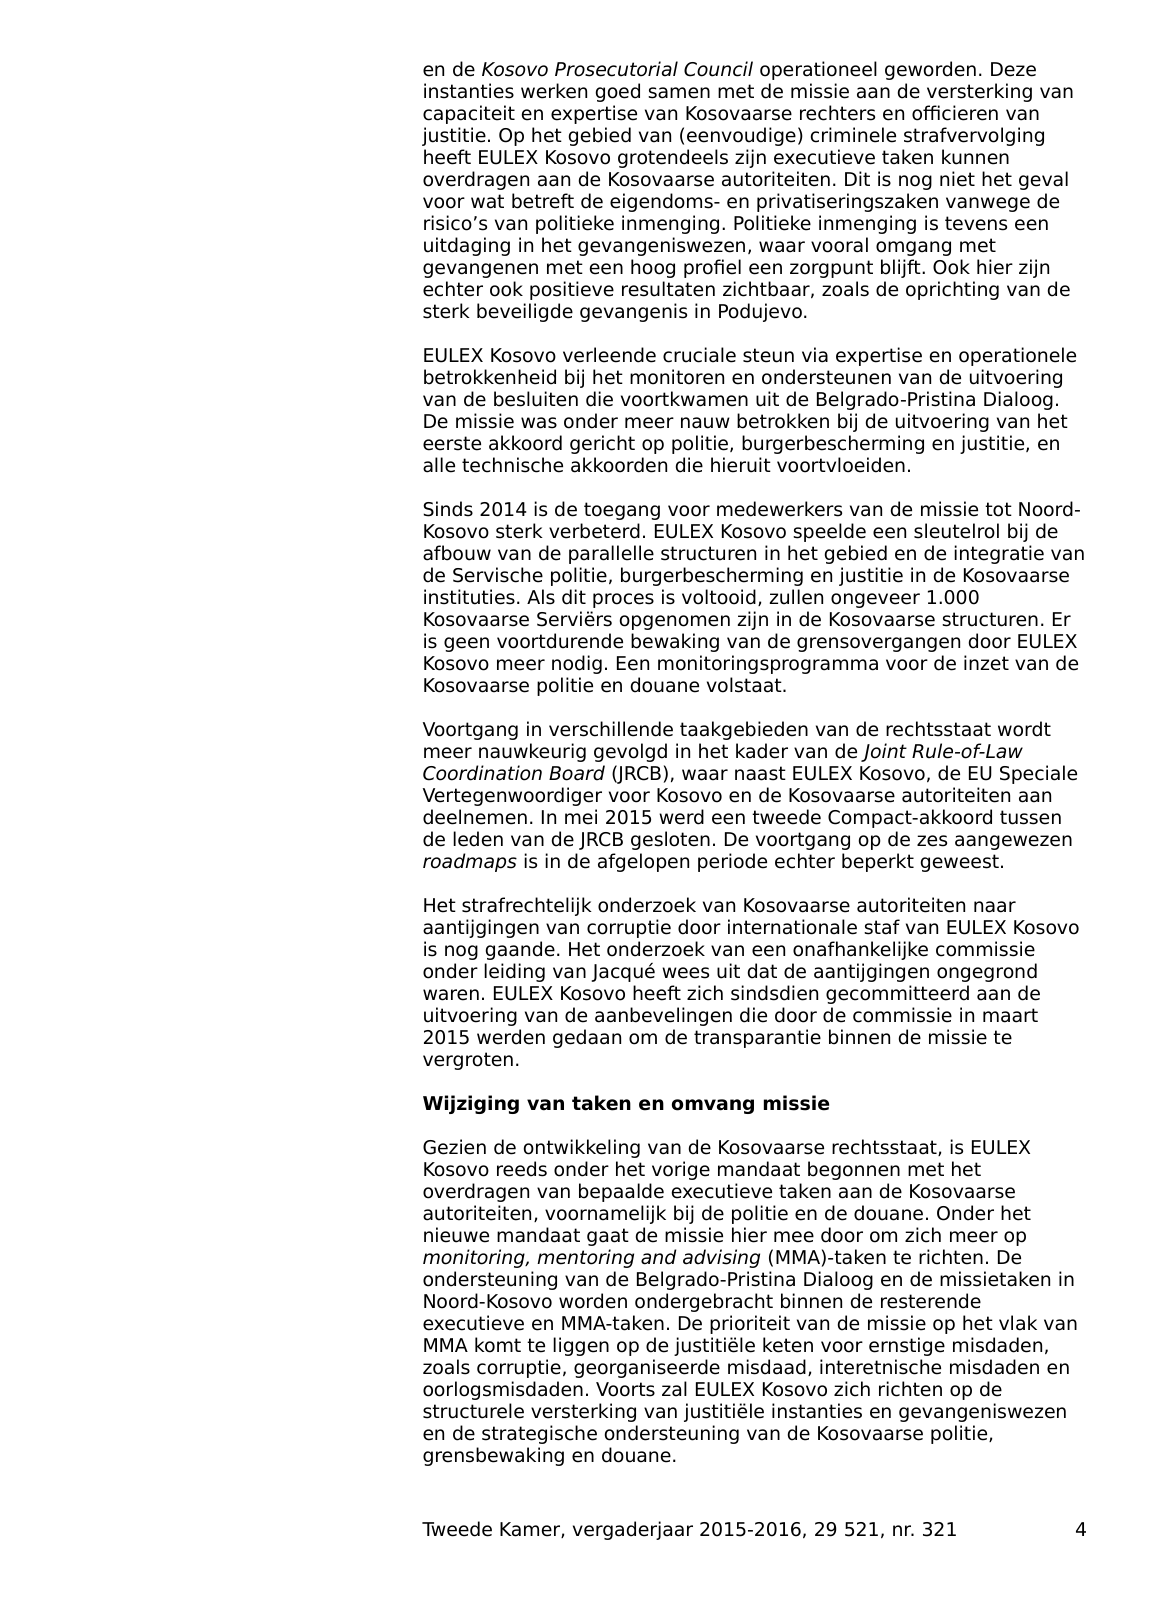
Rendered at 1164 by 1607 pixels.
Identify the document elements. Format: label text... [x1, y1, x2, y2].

subtitle Wijziging van taken en omvang missie [422, 1093, 1087, 1115]
text en de Kosovo Prosecutorial Council operationeel geworden. Deze instanties werken goed samen met de missie aan de versterking van capaciteit en expertise van Kosovaarse rechters en officieren van justitie. Op het gebied van (eenvoudige) criminele strafvervolging heeft EULEX Kosovo grotendeels zijn executieve taken kunnen overdragen aan de Kosovaarse autoriteiten. Dit is nog niet het geval voor wat betreft de eigendoms- en privatiseringszaken vanwege de risico’s van politieke inmenging. Politieke inmenging is tevens een uitdaging in het gevangeniswezen, waar vooral omgang met gevangenen met een hoog profiel een zorgpunt blijft. Ook hier zijn echter ook positieve resultaten zichtbaar, zoals de oprichting van de sterk beveiligde gevangenis in Podujevo. [422, 59, 1087, 323]
text EULEX Kosovo verleende cruciale steun via expertise en operationele betrokkenheid bij het monitoren en ondersteunen van de uitvoering van de besluiten die voortkwamen uit de Belgrado-Pristina Dialoog. De missie was onder meer nauw betrokken bij de uitvoering van het eerste akkoord gericht op politie, burgerbescherming en justitie, en alle technische akkoorden die hieruit voortvloeiden. [422, 345, 1087, 477]
text Gezien de ontwikkeling van de Kosovaarse rechtsstaat, is EULEX Kosovo reeds onder het vorige mandaat begonnen met het overdragen van bepaalde executieve taken aan de Kosovaarse autoriteiten, voornamelijk bij de politie en de douane. Onder het nieuwe mandaat gaat de missie hier mee door om zich meer op monitoring, mentoring and advising (MMA)-taken te richten. De ondersteuning van de Belgrado-Pristina Dialoog en de missietaken in Noord-Kosovo worden ondergebracht binnen de resterende executieve en MMA-taken. De prioriteit van de missie op het vlak van MMA komt te liggen op de justitiële keten voor ernstige misdaden, zoals corruptie, georganiseerde misdaad, interetnische misdaden en oorlogsmisdaden. Voorts zal EULEX Kosovo zich richten op de structurele versterking van justitiële instanties en gevangeniswezen en de strategische ondersteuning van de Kosovaarse politie, grensbewaking en douane. [422, 1137, 1087, 1467]
text Voortgang in verschillende taakgebieden van de rechtsstaat wordt meer nauwkeurig gevolgd in het kader van de Joint Rule-of-Law Coordination Board (JRCB), waar naast EULEX Kosovo, de EU Speciale Vertegenwoordiger voor Kosovo en de Kosovaarse autoriteiten aan deelnemen. In mei 2015 werd een tweede Compact-akkoord tussen de leden van de JRCB gesloten. De voortgang op de zes aangewezen roadmaps is in de afgelopen periode echter beperkt geweest. [422, 719, 1087, 873]
text Het strafrechtelijk onderzoek van Kosovaarse autoriteiten naar aantijgingen van corruptie door internationale staf van EULEX Kosovo is nog gaande. Het onderzoek van een onafhankelijke commissie onder leiding van Jacqué wees uit dat de aantijgingen ongegrond waren. EULEX Kosovo heeft zich sindsdien gecommitteerd aan de uitvoering van de aanbevelingen die door de commissie in maart 2015 werden gedaan om de transparantie binnen de missie te vergroten. [422, 895, 1087, 1071]
text Sinds 2014 is de toegang voor medewerkers van de missie tot Noord-Kosovo sterk verbeterd. EULEX Kosovo speelde een sleutelrol bij de afbouw van de parallelle structuren in het gebied en de integratie van de Servische politie, burgerbescherming en justitie in de Kosovaarse instituties. Als dit proces is voltooid, zullen ongeveer 1.000 Kosovaarse Serviërs opgenomen zijn in de Kosovaarse structuren. Er is geen voortdurende bewaking van de grensovergangen door EULEX Kosovo meer nodig. Een monitoringsprogramma voor de inzet van de Kosovaarse politie en douane volstaat. [422, 499, 1087, 697]
